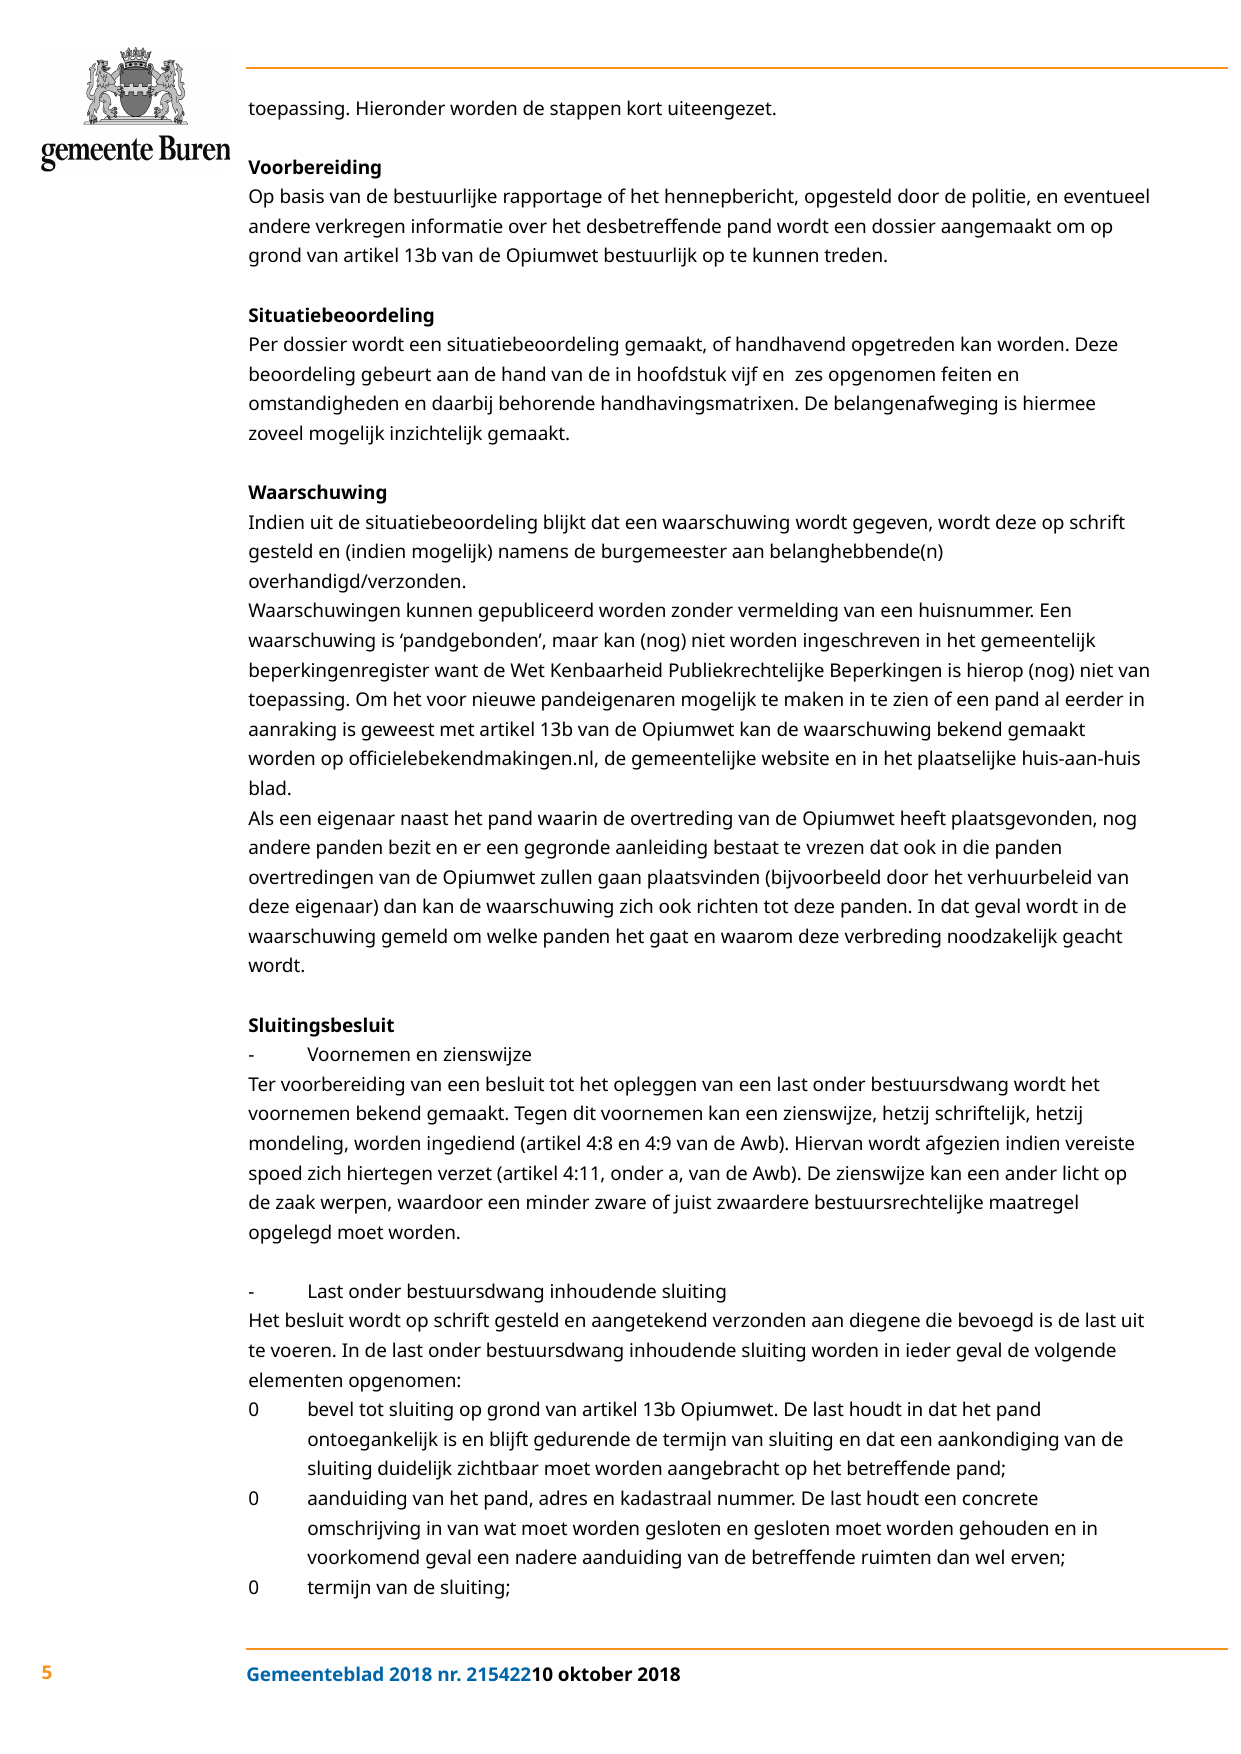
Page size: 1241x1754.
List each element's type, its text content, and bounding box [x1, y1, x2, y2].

text Voorbereiding [248, 154, 1152, 180]
text toepassing. Hieronder worden de stappen kort uiteengezet. [248, 95, 1152, 121]
text Op basis van de bestuurlijke rapportage of het hennepbericht, opgesteld door de politie, en eventueel andere verkregen informatie over het desbetreffende pand wordt een dossier aangemaakt om op grond van artikel 13b van de Opiumwet bestuurlijk op te kunnen treden. [248, 183, 1152, 268]
list Last onder bestuursdwang inhoudende sluiting [248, 1278, 1152, 1304]
text Waarschuwingen kunnen gepubliceerd worden zonder vermelding van een huisnummer. Een waarschuwing is ‘pandgebonden’, maar kan (nog) niet worden ingeschreven in het gemeentelijk beperkingenregister want de Wet Kenbaarheid Publiekrechtelijke Beperkingen is hierop (nog) niet van toepassing. Om het voor nieuwe pandeigenaren mogelijk te maken in te zien of een pand al eerder in aanraking is geweest met artikel 13b van de Opiumwet kan de waarschuwing bekend gemaakt worden op officielebekendmakingen.nl, de gemeentelijke website en in het plaatselijke huis-aan-huis blad. [248, 598, 1152, 801]
text Per dossier wordt een situatiebeoordeling gemaakt, of handhavend opgetreden kan worden. Deze beoordeling gebeurt aan de hand van de in hoofdstuk vijf en zes opgenomen feiten en omstandigheden en daarbij behorende handhavingsmatrixen. De belangenafweging is hiermee zoveel mogelijk inzichtelijk gemaakt. [248, 331, 1152, 446]
list Voornemen en zienswijze [248, 1041, 1152, 1067]
picture [41, 47, 231, 172]
text Indien uit de situatiebeoordeling blijkt dat een waarschuwing wordt gegeven, wordt deze op schrift gesteld en (indien mogelijk) namens de burgemeester aan belanghebbende(n) overhandigd/verzonden. [248, 509, 1152, 594]
text Het besluit wordt op schrift gesteld en aangetekend verzonden aan diegene die bevoegd is de last uit te voeren. In de last onder bestuursdwang inhoudende sluiting worden in ieder geval de volgende elementen opgenomen: [248, 1308, 1152, 1393]
text Als een eigenaar naast het pand waarin de overtreding van de Opiumwet heeft plaatsgevonden, nog andere panden bezit en er een gegronde aanleiding bestaat te vrezen dat ook in die panden overtredingen van de Opiumwet zullen gaan plaatsvinden (bijvoorbeeld door het verhuurbeleid van deze eigenaar) dan kan de waarschuwing zich ook richten tot deze panden. In dat geval wordt in de waarschuwing gemeld om welke panden het gaat en waarom deze verbreding noodzakelijk geacht wordt. [248, 805, 1152, 978]
text Sluitingsbesluit [248, 1012, 1152, 1038]
list bevel tot sluiting op grond van artikel 13b Opiumwet. De last houdt in dat het pand ontoegankelijk is en blijft gedurende de termijn van sluiting en dat een aankondiging van de sluiting duidelijk zichtbaar moet worden aangebracht op het betreffende pand; [248, 1396, 1152, 1481]
list aanduiding van het pand, adres en kadastraal nummer. De last houdt een concrete omschrijving in van wat moet worden gesloten en gesloten moet worden gehouden en in voorkomend geval een nadere aanduiding van de betreffende ruimten dan wel erven; [248, 1485, 1152, 1570]
text Ter voorbereiding van een besluit tot het opleggen van een last onder bestuursdwang wordt het voornemen bekend gemaakt. Tegen dit voornemen kan een zienswijze, hetzij schriftelijk, hetzij mondeling, worden ingediend (artikel 4:8 en 4:9 van de Awb). Hiervan wordt afgezien indien vereiste spoed zich hiertegen verzet (artikel 4:11, onder a, van de Awb). De zienswijze kan een ander licht op de zaak werpen, waardoor een minder zware of juist zwaardere bestuursrechtelijke maatregel opgelegd moet worden. [248, 1071, 1152, 1245]
text Waarschuwing [248, 479, 1152, 505]
text Situatiebeoordeling [248, 302, 1152, 328]
list termijn van de sluiting; [248, 1574, 1152, 1600]
